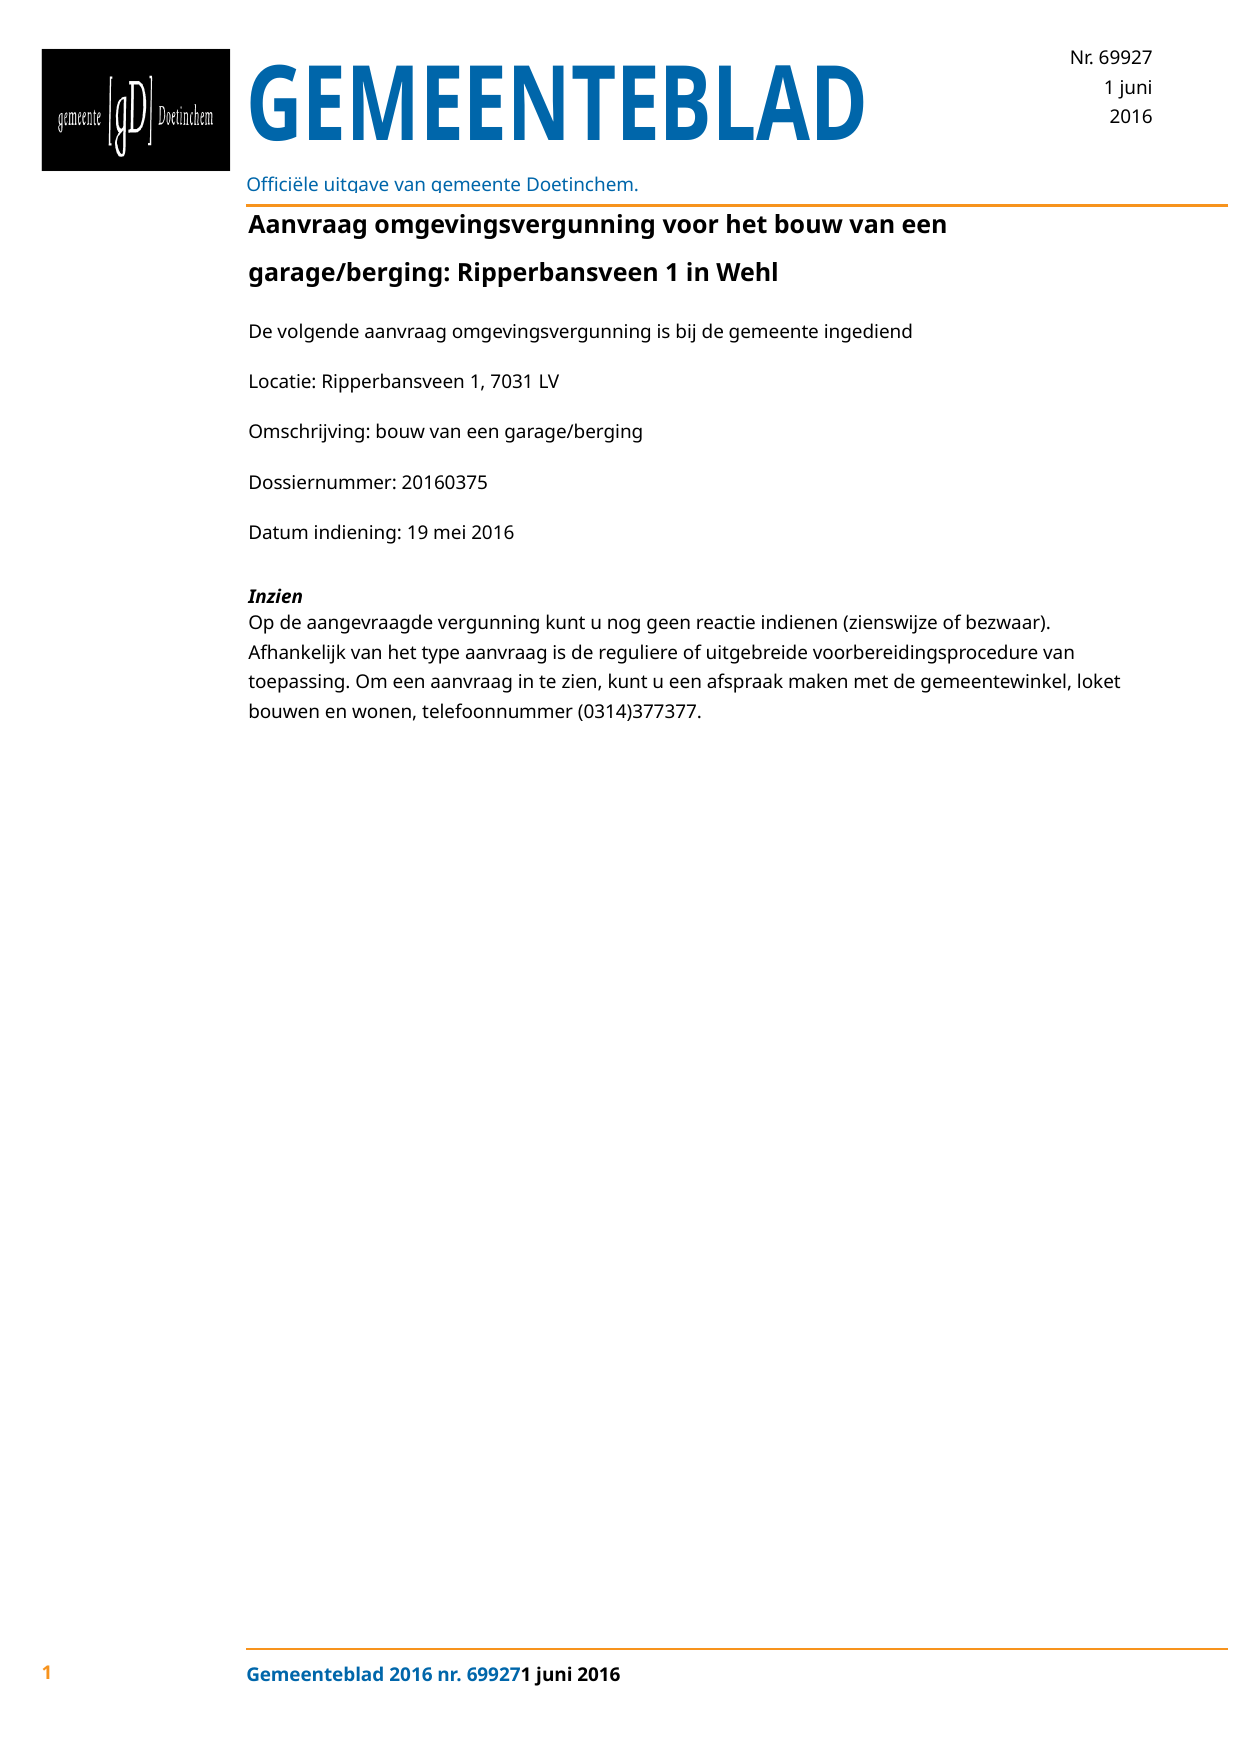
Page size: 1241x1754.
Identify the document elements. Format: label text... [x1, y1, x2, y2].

text Inzien [248, 583, 1152, 609]
text Aanvraag omgevingsvergunning voor het bouw van een garage/berging: Ripperbansveen 1 in Wehl [248, 207, 1152, 288]
text Omschrijving: bouw van een garage/berging [248, 419, 1152, 444]
text Locatie: Ripperbansveen 1, 7031 LV [248, 368, 1152, 394]
picture [41, 47, 231, 172]
text De volgende aanvraag omgevingsvergunning is bij de gemeente ingediend [248, 318, 1152, 344]
text Op de aangevraagde vergunning kunt u nog geen reactie indienen (zienswijze of bezwaar). Afhankelijk van het type aanvraag is de reguliere of uitgebreide voorbereidingsprocedure van toepassing. Om een aanvraag in te zien, kunt u een afspraak maken met de gemeentewinkel, loket bouwen en wonen, telefoonnummer (0314)377377. [248, 609, 1152, 724]
text Datum indiening: 19 mei 2016 [248, 519, 1152, 545]
text Dossiernummer: 20160375 [248, 469, 1152, 495]
